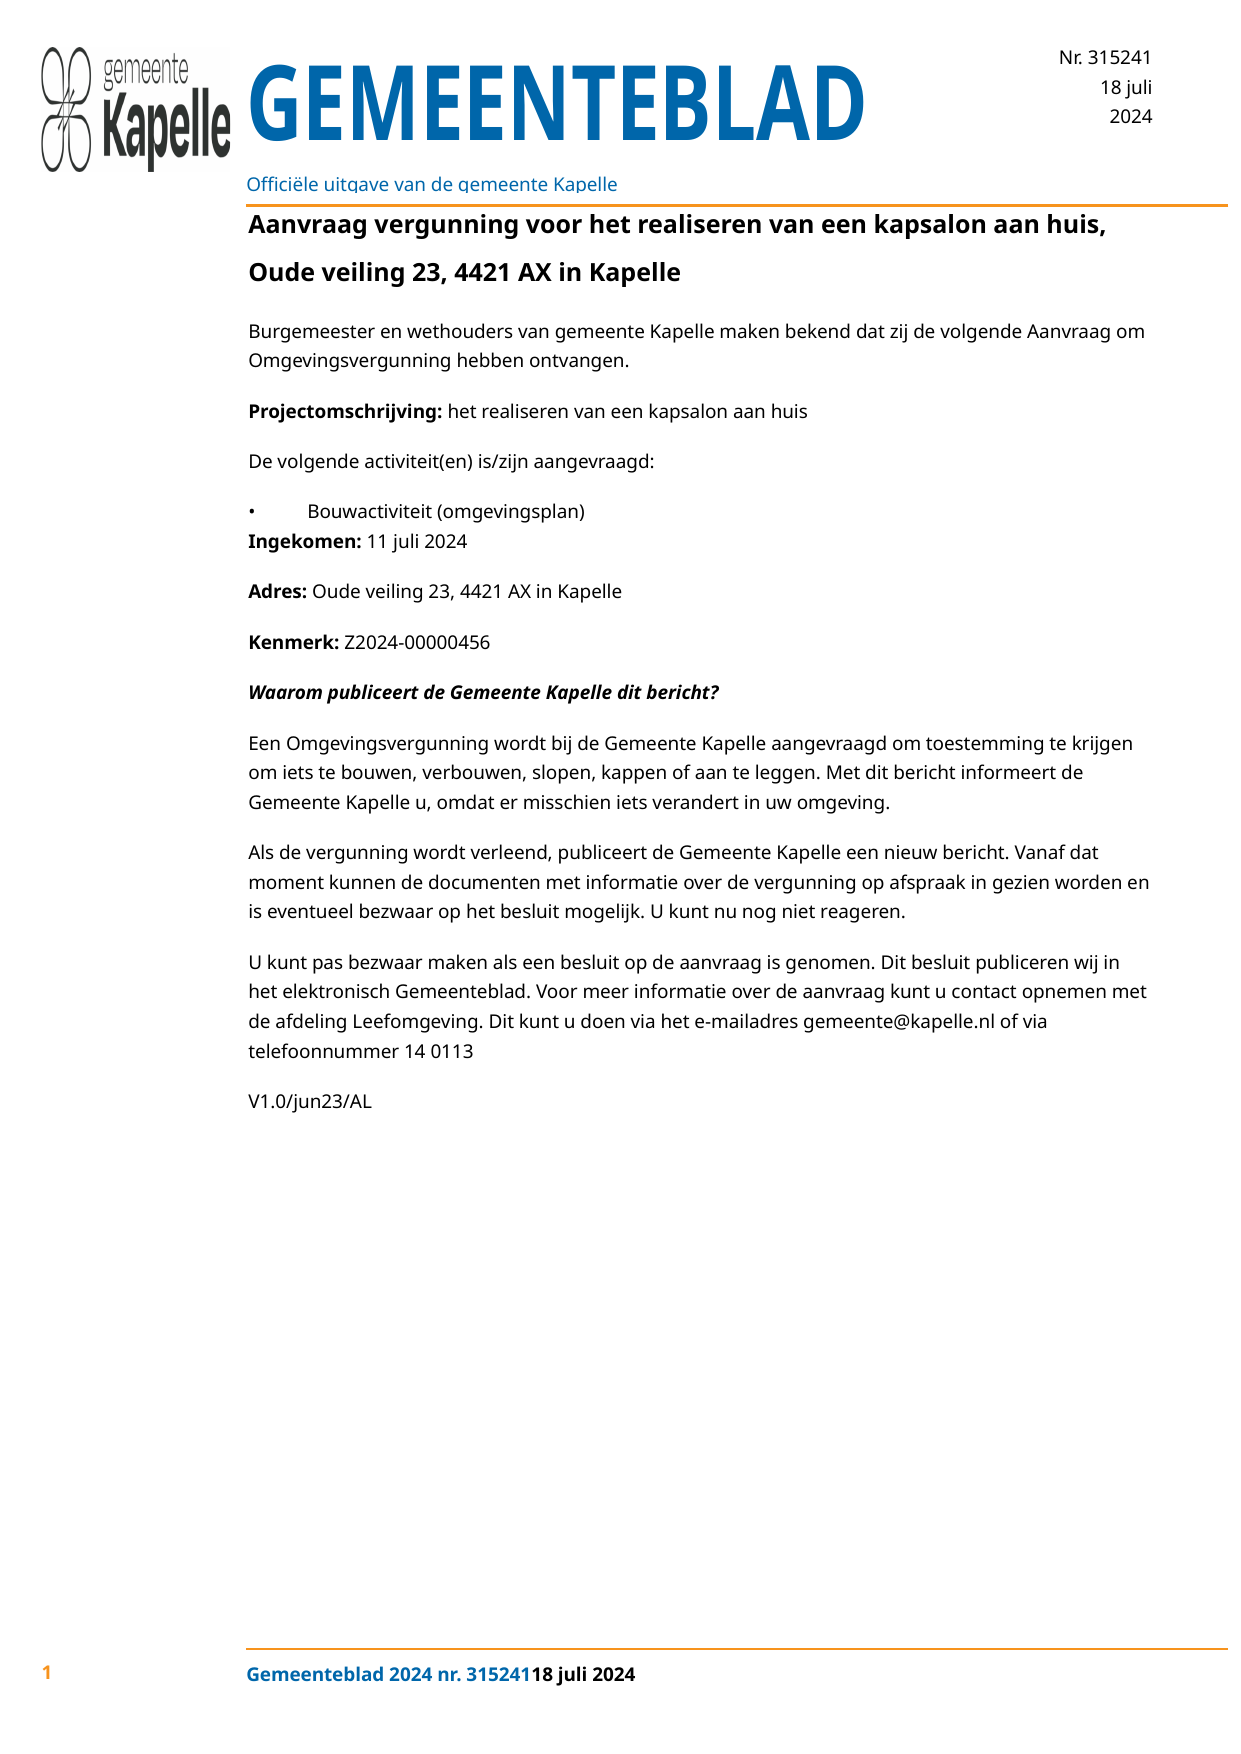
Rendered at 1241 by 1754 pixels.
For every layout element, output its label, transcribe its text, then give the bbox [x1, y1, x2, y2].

text Als de vergunning wordt verleend, publiceert de Gemeente Kapelle een nieuw bericht. Vanaf dat moment kunnen de documenten met informatie over de vergunning op afspraak in gezien worden en is eventueel bezwaar op het besluit mogelijk. U kunt nu nog niet reageren. [248, 839, 1152, 924]
text Ingekomen: 11 juli 2024 [248, 528, 1152, 554]
text Adres: Oude veiling 23, 4421 AX in Kapelle [248, 579, 1152, 604]
text De volgende activiteit(en) is/zijn aangevraagd: [248, 448, 1152, 474]
text Burgemeester en wethouders van gemeente Kapelle maken bekend dat zij de volgende Aanvraag om Omgevingsvergunning hebben ontvangen. [248, 318, 1152, 373]
text Kenmerk: Z2024-00000456 [248, 629, 1152, 655]
text Aanvraag vergunning voor het realiseren van een kapsalon aan huis, Oude veiling 23, 4421 AX in Kapelle [248, 207, 1152, 288]
list Bouwactiviteit (omgevingsplan) [248, 499, 1152, 524]
text Projectomschrijving: het realiseren van een kapsalon aan huis [248, 398, 1152, 424]
text Een Omgevingsvergunning wordt bij de Gemeente Kapelle aangevraagd om toestemming te krijgen om iets te bouwen, verbouwen, slopen, kappen of aan te leggen. Met dit bericht informeert de Gemeente Kapelle u, omdat er misschien iets verandert in uw omgeving. [248, 730, 1152, 815]
text U kunt pas bezwaar maken als een besluit op de aanvraag is genomen. Dit besluit publiceren wij in het elektronisch Gemeenteblad. Voor meer informatie over de aanvraag kunt u contact opnemen met de afdeling Leefomgeving. Dit kunt u doen via het e-mailadres gemeente@kapelle.nl of via telefoonnummer 14 0113 [248, 949, 1152, 1064]
picture [41, 47, 231, 172]
text V1.0/jun23/AL [248, 1088, 1152, 1114]
text Waarom publiceert de Gemeente Kapelle dit bericht? [248, 679, 1152, 705]
